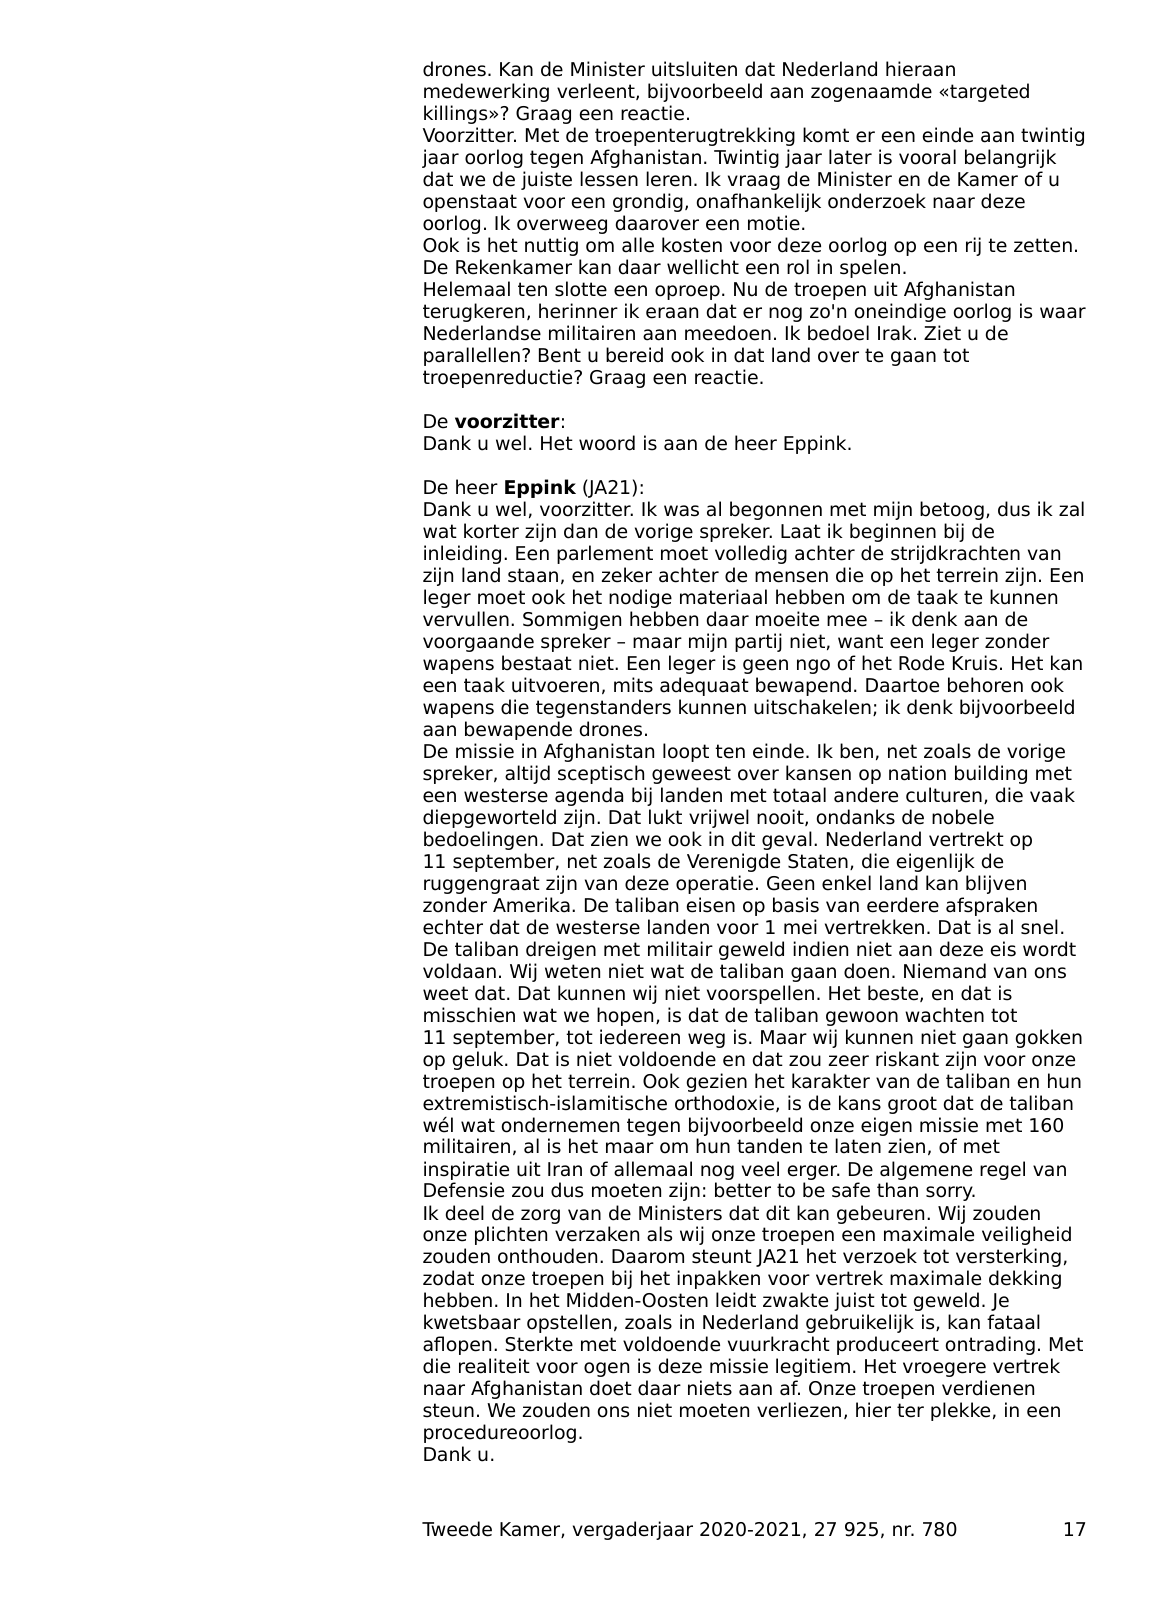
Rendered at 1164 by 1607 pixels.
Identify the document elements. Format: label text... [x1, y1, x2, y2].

text Dank u wel. Het woord is aan de heer Eppink. [422, 433, 1087, 455]
text De voorzitter: [422, 411, 1087, 433]
text Helemaal ten slotte een oproep. Nu de troepen uit Afghanistan terugkeren, herinner ik eraan dat er nog zo'n oneindige oorlog is waar Nederlandse militairen aan meedoen. Ik bedoel Irak. Ziet u de parallellen? Bent u bereid ook in dat land over te gaan tot troepenreductie? Graag een reactie. [422, 279, 1087, 389]
text Ik deel de zorg van de Ministers dat dit kan gebeuren. Wij zouden onze plichten verzaken als wij onze troepen een maximale veiligheid zouden onthouden. Daarom steunt JA21 het verzoek tot versterking, zodat onze troepen bij het inpakken voor vertrek maximale dekking hebben. In het Midden-Oosten leidt zwakte juist tot geweld. Je kwetsbaar opstellen, zoals in Nederland gebruikelijk is, kan fataal aflopen. Sterkte met voldoende vuurkracht produceert ontrading. Met die realiteit voor ogen is deze missie legitiem. Het vroegere vertrek naar Afghanistan doet daar niets aan af. Onze troepen verdienen steun. We zouden ons niet moeten verliezen, hier ter plekke, in een procedureoorlog. [422, 1202, 1087, 1444]
text Voorzitter. Met de troepenterugtrekking komt er een einde aan twintig jaar oorlog tegen Afghanistan. Twintig jaar later is vooral belangrijk dat we de juiste lessen leren. Ik vraag de Minister en de Kamer of u openstaat voor een grondig, onafhankelijk onderzoek naar deze oorlog. Ik overweeg daarover een motie. [422, 125, 1087, 235]
text De heer Eppink (JA21): [422, 477, 1087, 499]
text De missie in Afghanistan loopt ten einde. Ik ben, net zoals de vorige spreker, altijd sceptisch geweest over kansen op nation building met een westerse agenda bij landen met totaal andere culturen, die vaak diepgeworteld zijn. Dat lukt vrijwel nooit, ondanks de nobele bedoelingen. Dat zien we ook in dit geval. Nederland vertrekt op 11 september, net zoals de Verenigde Staten, die eigenlijk de ruggengraat zijn van deze operatie. Geen enkel land kan blijven zonder Amerika. De taliban eisen op basis van eerdere afspraken echter dat de westerse landen voor 1 mei vertrekken. Dat is al snel. De taliban dreigen met militair geweld indien niet aan deze eis wordt voldaan. Wij weten niet wat de taliban gaan doen. Niemand van ons weet dat. Dat kunnen wij niet voorspellen. Het beste, en dat is misschien wat we hopen, is dat de taliban gewoon wachten tot 11 september, tot iedereen weg is. Maar wij kunnen niet gaan gokken op geluk. Dat is niet voldoende en dat zou zeer riskant zijn voor onze troepen op het terrein. Ook gezien het karakter van de taliban en hun extremistisch-islamitische orthodoxie, is de kans groot dat de taliban wél wat ondernemen tegen bijvoorbeeld onze eigen missie met 160 militairen, al is het maar om hun tanden te laten zien, of met inspiratie uit Iran of allemaal nog veel erger. De algemene regel van Defensie zou dus moeten zijn: better to be safe than sorry. [422, 741, 1087, 1202]
text Dank u wel, voorzitter. Ik was al begonnen met mijn betoog, dus ik zal wat korter zijn dan de vorige spreker. Laat ik beginnen bij de inleiding. Een parlement moet volledig achter de strijdkrachten van zijn land staan, en zeker achter de mensen die op het terrein zijn. Een leger moet ook het nodige materiaal hebben om de taak te kunnen vervullen. Sommigen hebben daar moeite mee – ik denk aan de voorgaande spreker – maar mijn partij niet, want een leger zonder wapens bestaat niet. Een leger is geen ngo of het Rode Kruis. Het kan een taak uitvoeren, mits adequaat bewapend. Daartoe behoren ook wapens die tegenstanders kunnen uitschakelen; ik denk bijvoorbeeld aan bewapende drones. [422, 499, 1087, 741]
text Ook is het nuttig om alle kosten voor deze oorlog op een rij te zetten. De Rekenkamer kan daar wellicht een rol in spelen. [422, 235, 1087, 279]
text drones. Kan de Minister uitsluiten dat Nederland hieraan medewerking verleent, bijvoorbeeld aan zogenaamde «targeted killings»? Graag een reactie. [422, 59, 1087, 125]
text Dank u. [422, 1444, 1087, 1466]
